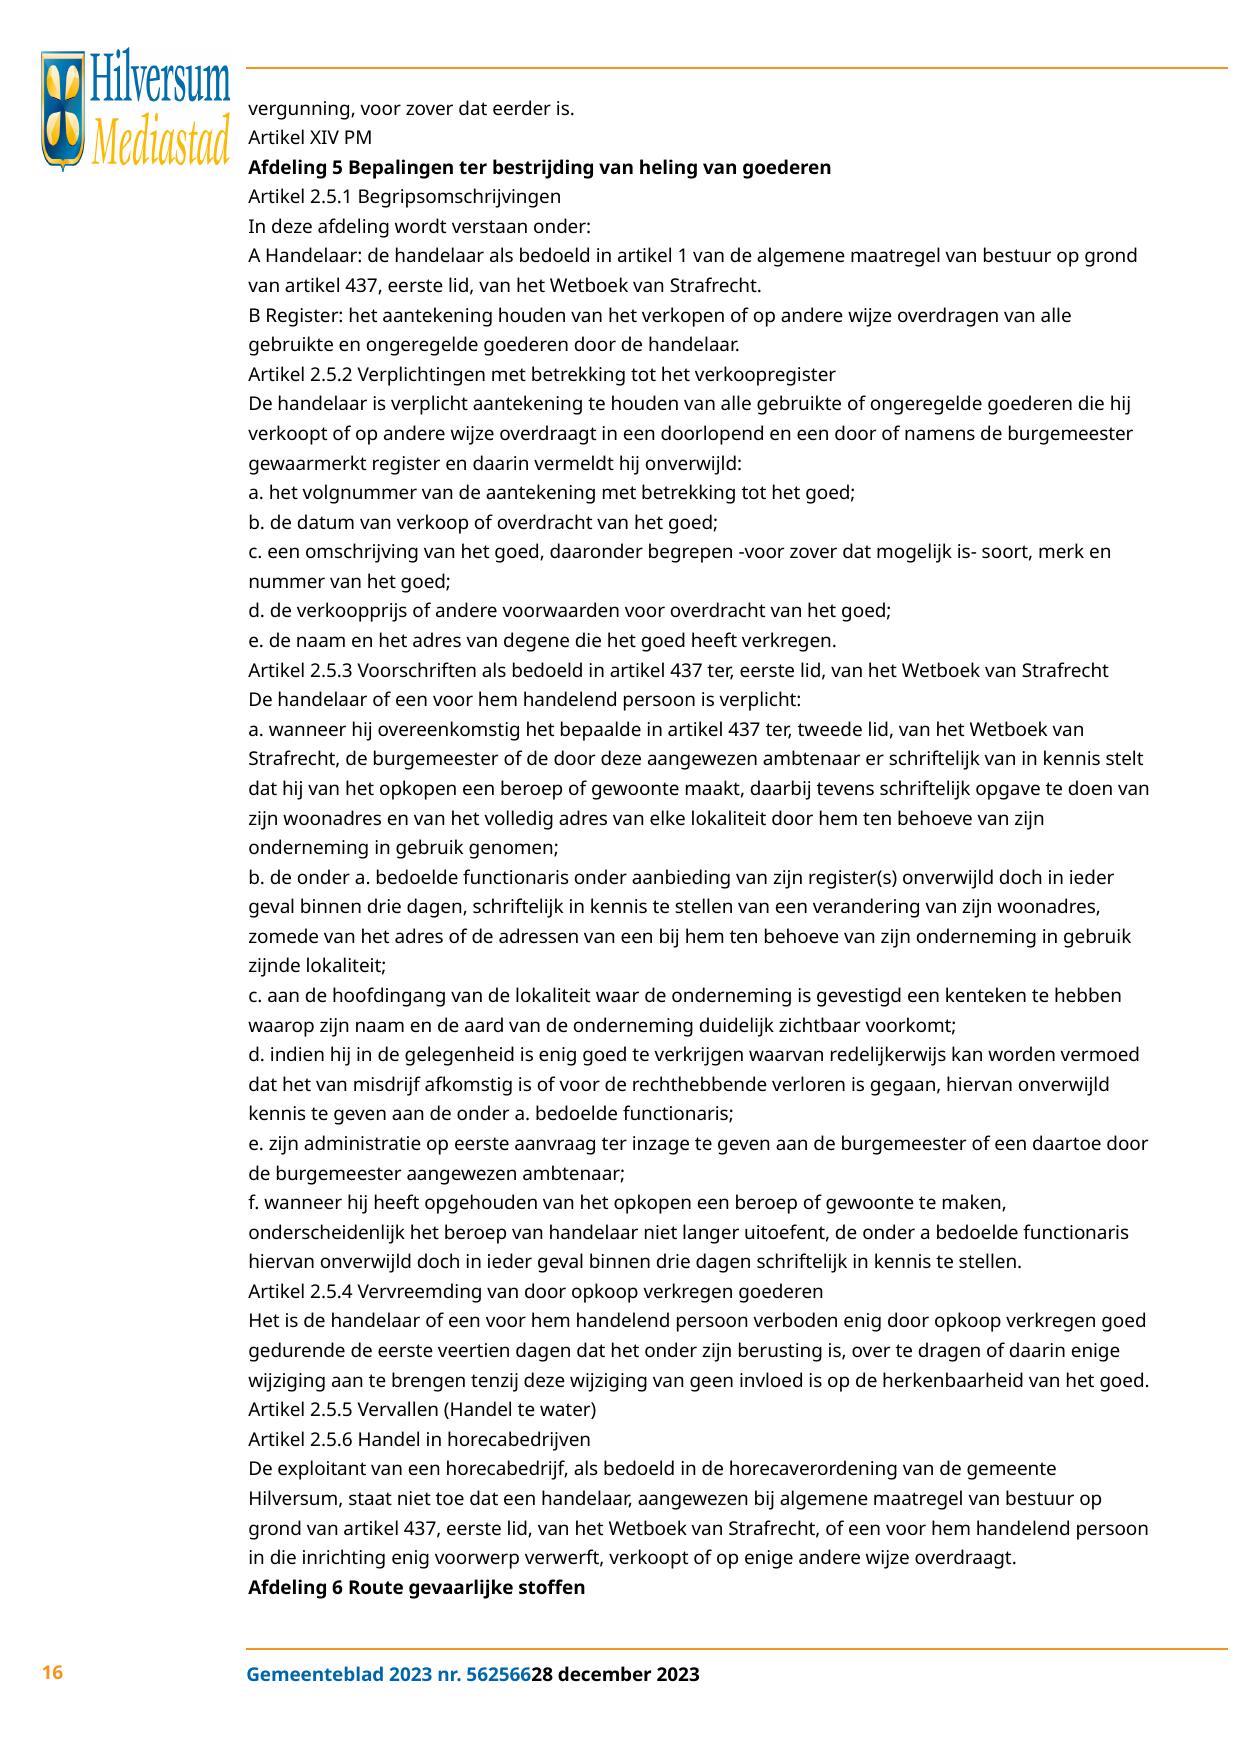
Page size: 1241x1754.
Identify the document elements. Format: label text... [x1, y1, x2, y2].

text d. de verkoopprijs of andere voorwaarden voor overdracht van het goed; [248, 598, 1152, 623]
text Artikel 2.5.2 Verplichtingen met betrekking tot het verkoopregister [248, 361, 1152, 387]
text Artikel 2.5.5 Vervallen (Handel te water) [248, 1396, 1152, 1422]
text Artikel XIV PM [248, 124, 1152, 150]
text Artikel 2.5.6 Handel in horecabedrijven [248, 1426, 1152, 1452]
text De exploitant van een horecabedrijf, als bedoeld in de horecaverordening van de gemeente Hilversum, staat niet toe dat een handelaar, aangewezen bij algemene maatregel van bestuur op grond van artikel 437, eerste lid, van het Wetboek van Strafrecht, of een voor hem handelend persoon in die inrichting enig voorwerp verwerft, verkoopt of op enige andere wijze overdraagt. [248, 1456, 1152, 1570]
text a. het volgnummer van de aantekening met betrekking tot het goed; [248, 479, 1152, 505]
text Afdeling 6 Route gevaarlijke stoffen [248, 1574, 1152, 1600]
text Het is de handelaar of een voor hem handelend persoon verboden enig door opkoop verkregen goed gedurende de eerste veertien dagen dat het onder zijn berusting is, over te dragen of daarin enige wijziging aan te brengen tenzij deze wijziging van geen invloed is op de herkenbaarheid van het goed. [248, 1308, 1152, 1393]
picture [41, 47, 231, 172]
text vergunning, voor zover dat eerder is. [248, 95, 1152, 121]
text B Register: het aantekening houden van het verkopen of op andere wijze overdragen van alle gebruikte en ongeregelde goederen door de handelaar. [248, 302, 1152, 357]
text e. de naam en het adres van degene die het goed heeft verkregen. [248, 627, 1152, 653]
text c. aan de hoofdingang van de lokaliteit waar de onderneming is gevestigd een kenteken te hebben waarop zijn naam en de aard van de onderneming duidelijk zichtbaar voorkomt; [248, 982, 1152, 1038]
text Afdeling 5 Bepalingen ter bestrijding van heling van goederen [248, 154, 1152, 180]
text Artikel 2.5.1 Begripsomschrijvingen [248, 183, 1152, 209]
text Artikel 2.5.4 Vervreemding van door opkoop verkregen goederen [248, 1278, 1152, 1304]
text In deze afdeling wordt verstaan onder: [248, 213, 1152, 239]
text f. wanneer hij heeft opgehouden van het opkopen een beroep of gewoonte te maken, onderscheidenlijk het beroep van handelaar niet langer uitoefent, de onder a bedoelde functionaris hiervan onverwijld doch in ieder geval binnen drie dagen schriftelijk in kennis te stellen. [248, 1189, 1152, 1274]
text b. de onder a. bedoelde functionaris onder aanbieding van zijn register(s) onverwijld doch in ieder geval binnen drie dagen, schriftelijk in kennis te stellen van een verandering van zijn woonadres, zomede van het adres of de adressen van een bij hem ten behoeve van zijn onderneming in gebruik zijnde lokaliteit; [248, 864, 1152, 978]
text e. zijn administratie op eerste aanvraag ter inzage te geven aan de burgemeester of een daartoe door de burgemeester aangewezen ambtenaar; [248, 1130, 1152, 1186]
text c. een omschrijving van het goed, daaronder begrepen -voor zover dat mogelijk is- soort, merk en nummer van het goed; [248, 538, 1152, 594]
text a. wanneer hij overeenkomstig het bepaalde in artikel 437 ter, tweede lid, van het Wetboek van Strafrecht, de burgemeester of de door deze aangewezen ambtenaar er schriftelijk van in kennis stelt dat hij van het opkopen een beroep of gewoonte maakt, daarbij tevens schriftelijk opgave te doen van zijn woonadres en van het volledig adres van elke lokaliteit door hem ten behoeve van zijn onderneming in gebruik genomen; [248, 716, 1152, 860]
text d. indien hij in de gelegenheid is enig goed te verkrijgen waarvan redelijkerwijs kan worden vermoed dat het van misdrijf afkomstig is of voor de rechthebbende verloren is gegaan, hiervan onverwijld kennis te geven aan de onder a. bedoelde functionaris; [248, 1041, 1152, 1126]
text A Handelaar: de handelaar als bedoeld in artikel 1 van de algemene maatregel van bestuur op grond van artikel 437, eerste lid, van het Wetboek van Strafrecht. [248, 243, 1152, 298]
text De handelaar is verplicht aantekening te houden van alle gebruikte of ongeregelde goederen die hij verkoopt of op andere wijze overdraagt in een doorlopend en een door of namens de burgemeester gewaarmerkt register en daarin vermeldt hij onverwijld: [248, 391, 1152, 476]
text Artikel 2.5.3 Voorschriften als bedoeld in artikel 437 ter, eerste lid, van het Wetboek van Strafrecht [248, 657, 1152, 683]
text b. de datum van verkoop of overdracht van het goed; [248, 509, 1152, 535]
text De handelaar of een voor hem handelend persoon is verplicht: [248, 686, 1152, 712]
